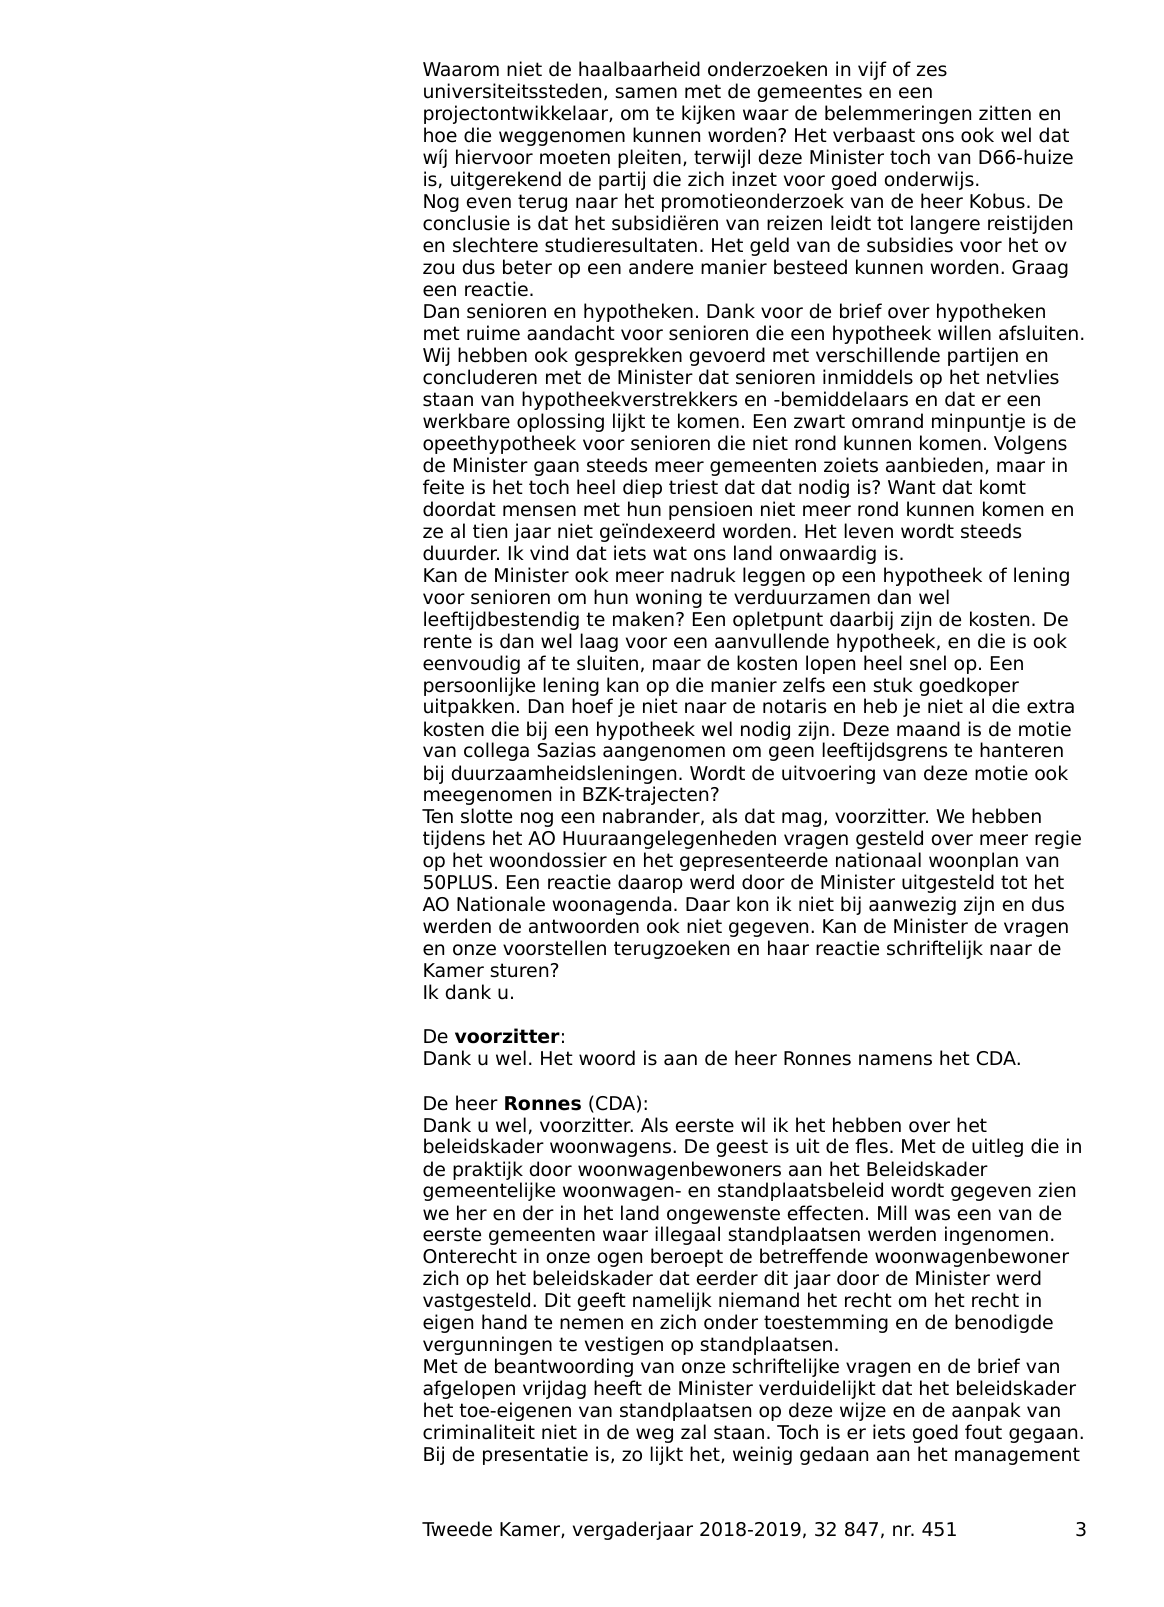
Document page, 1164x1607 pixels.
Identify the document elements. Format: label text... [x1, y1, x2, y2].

text Dank u wel, voorzitter. Als eerste wil ik het hebben over het beleidskader woonwagens. De geest is uit de fles. Met de uitleg die in de praktijk door woonwagenbewoners aan het Beleidskader gemeentelijke woonwagen- en standplaatsbeleid wordt gegeven zien we her en der in het land ongewenste effecten. Mill was een van de eerste gemeenten waar illegaal standplaatsen werden ingenomen. Onterecht in onze ogen beroept de betreffende woonwagenbewoner zich op het beleidskader dat eerder dit jaar door de Minister werd vastgesteld. Dit geeft namelijk niemand het recht om het recht in eigen hand te nemen en zich onder toestemming en de benodigde vergunningen te vestigen op standplaatsen. [422, 1114, 1087, 1356]
text De voorzitter: [422, 1026, 1087, 1048]
text Kan de Minister ook meer nadruk leggen op een hypotheek of lening voor senioren om hun woning te verduurzamen dan wel leeftijdbestendig te maken? Een opletpunt daarbij zijn de kosten. De rente is dan wel laag voor een aanvullende hypotheek, en die is ook eenvoudig af te sluiten, maar de kosten lopen heel snel op. Een persoonlijke lening kan op die manier zelfs een stuk goedkoper uitpakken. Dan hoef je niet naar de notaris en heb je niet al die extra kosten die bij een hypotheek wel nodig zijn. Deze maand is de motie van collega Sazias aangenomen om geen leeftijdsgrens te hanteren bij duurzaamheidsleningen. Wordt de uitvoering van deze motie ook meegenomen in BZK-trajecten? [422, 564, 1087, 806]
text Ik dank u. [422, 982, 1087, 1004]
text Nog even terug naar het promotieonderzoek van de heer Kobus. De conclusie is dat het subsidiëren van reizen leidt tot langere reistijden en slechtere studieresultaten. Het geld van de subsidies voor het ov zou dus beter op een andere manier besteed kunnen worden. Graag een reactie. [422, 191, 1087, 301]
text Dan senioren en hypotheken. Dank voor de brief over hypotheken met ruime aandacht voor senioren die een hypotheek willen afsluiten. Wij hebben ook gesprekken gevoerd met verschillende partijen en concluderen met de Minister dat senioren inmiddels op het netvlies staan van hypotheekverstrekkers en -bemiddelaars en dat er een werkbare oplossing lijkt te komen. Een zwart omrand minpuntje is de opeethypotheek voor senioren die niet rond kunnen komen. Volgens de Minister gaan steeds meer gemeenten zoiets aanbieden, maar in feite is het toch heel diep triest dat dat nodig is? Want dat komt doordat mensen met hun pensioen niet meer rond kunnen komen en ze al tien jaar niet geïndexeerd worden. Het leven wordt steeds duurder. Ik vind dat iets wat ons land onwaardig is. [422, 301, 1087, 564]
text Ten slotte nog een nabrander, als dat mag, voorzitter. We hebben tijdens het AO Huuraangelegenheden vragen gesteld over meer regie op het woondossier en het gepresenteerde nationaal woonplan van 50PLUS. Een reactie daarop werd door de Minister uitgesteld tot het AO Nationale woonagenda. Daar kon ik niet bij aanwezig zijn en dus werden de antwoorden ook niet gegeven. Kan de Minister de vragen en onze voorstellen terugzoeken en haar reactie schriftelijk naar de Kamer sturen? [422, 806, 1087, 982]
text Waarom niet de haalbaarheid onderzoeken in vijf of zes universiteitssteden, samen met de gemeentes en een projectontwikkelaar, om te kijken waar de belemmeringen zitten en hoe die weggenomen kunnen worden? Het verbaast ons ook wel dat wíj hiervoor moeten pleiten, terwijl deze Minister toch van D66-huize is, uitgerekend de partij die zich inzet voor goed onderwijs. [422, 59, 1087, 191]
text Met de beantwoording van onze schriftelijke vragen en de brief van afgelopen vrijdag heeft de Minister verduidelijkt dat het beleidskader het toe-eigenen van standplaatsen op deze wijze en de aanpak van criminaliteit niet in de weg zal staan. Toch is er iets goed fout gegaan. Bij de presentatie is, zo lijkt het, weinig gedaan aan het management [422, 1356, 1087, 1466]
text De heer Ronnes (CDA): [422, 1092, 1087, 1114]
text Dank u wel. Het woord is aan de heer Ronnes namens het CDA. [422, 1048, 1087, 1070]
